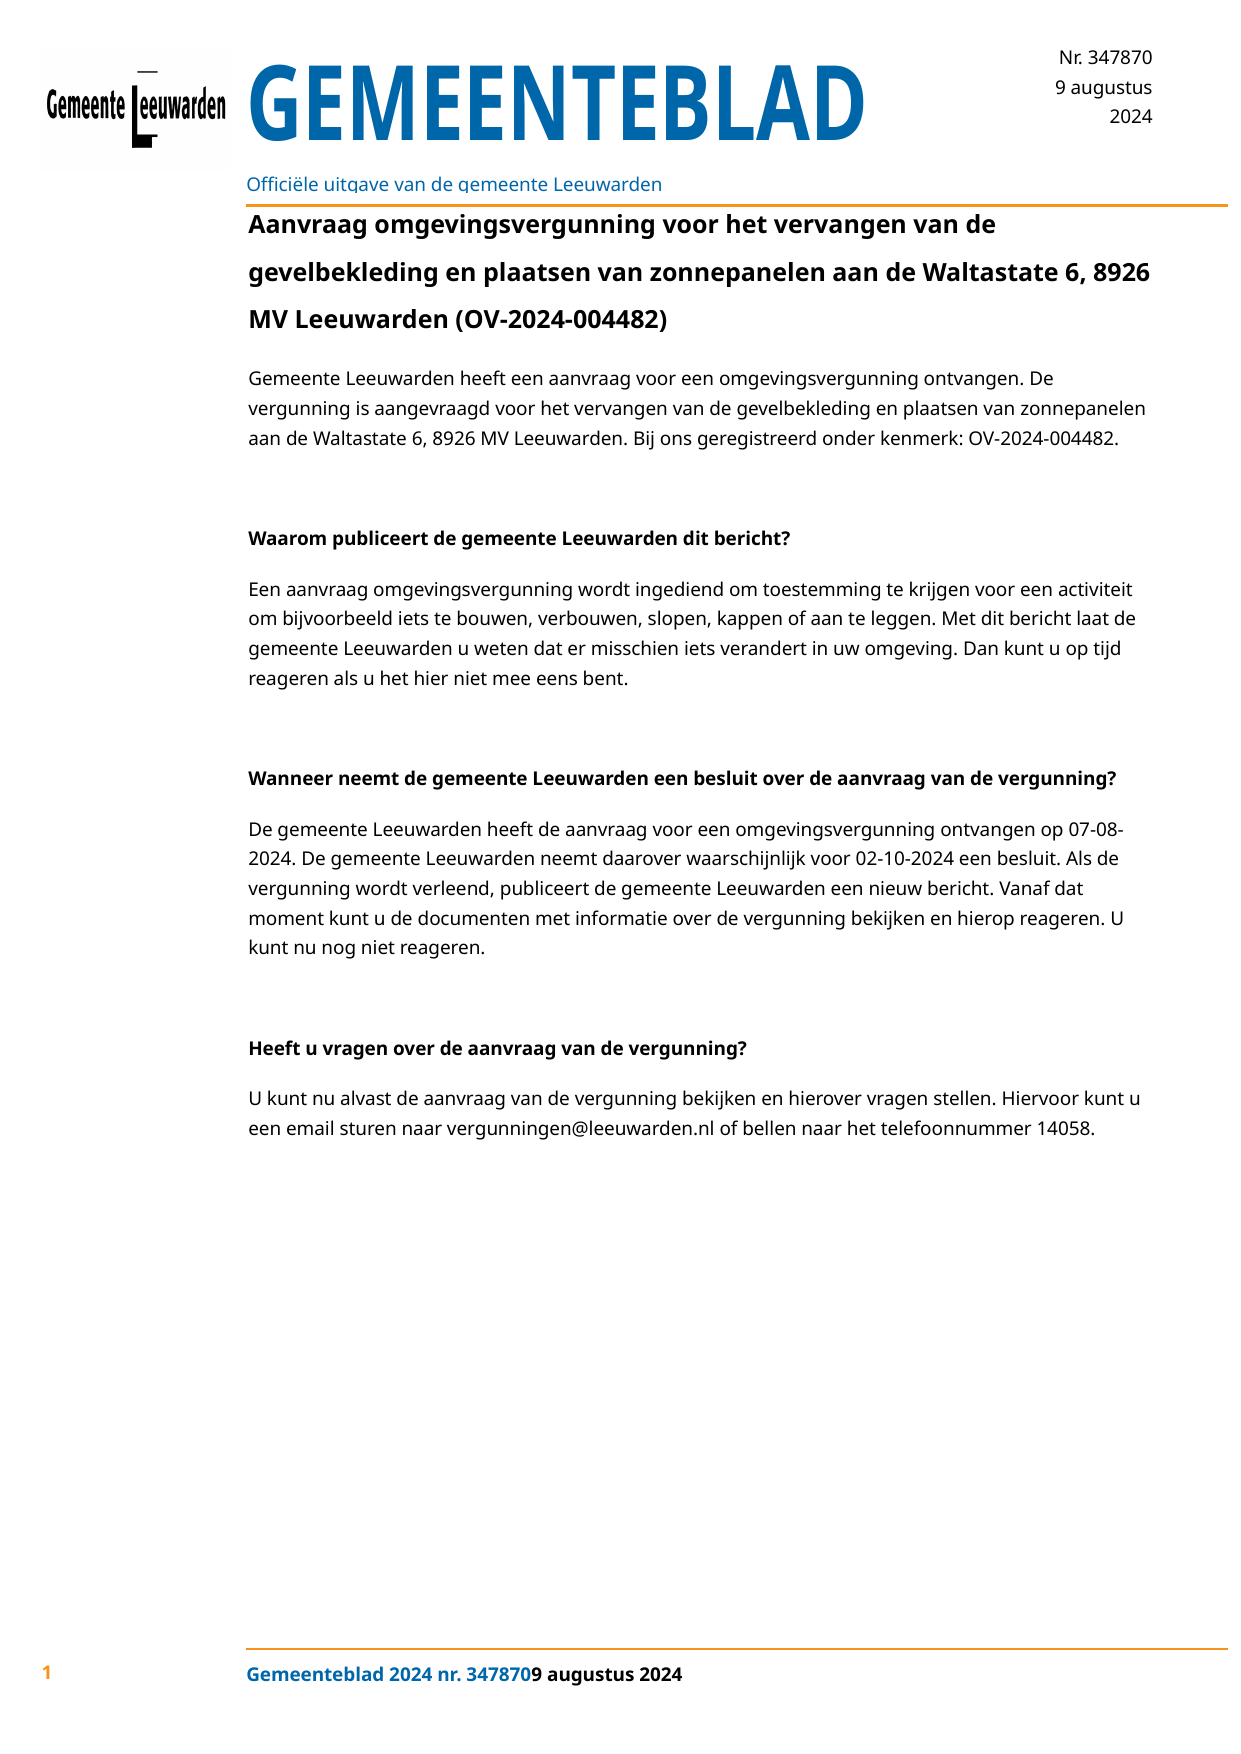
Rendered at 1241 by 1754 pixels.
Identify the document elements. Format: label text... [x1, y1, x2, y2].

text U kunt nu alvast de aanvraag van de vergunning bekijken en hierover vragen stellen. Hiervoor kunt u een email sturen naar vergunningen@leeuwarden.nl of bellen naar het telefoonnummer 14058. [248, 1086, 1152, 1141]
text Wanneer neemt de gemeente Leeuwarden een besluit over de aanvraag van de vergunning? [248, 766, 1152, 791]
picture [41, 47, 231, 172]
text Aanvraag omgevingsvergunning voor het vervangen van de gevelbekleding en plaatsen van zonnepanelen aan de Waltastate 6, 8926 MV Leeuwarden (OV-2024-004482) [248, 207, 1152, 336]
text Heeft u vragen over de aanvraag van de vergunning? [248, 1035, 1152, 1061]
text De gemeente Leeuwarden heeft de aanvraag voor een omgevingsvergunning ontvangen op 07-08-2024. De gemeente Leeuwarden neemt daarover waarschijnlijk voor 02-10-2024 een besluit. Als de vergunning wordt verleend, publiceert de gemeente Leeuwarden een nieuw bericht. Vanaf dat moment kunt u de documenten met informatie over de vergunning bekijken en hierop reageren. U kunt nu nog niet reageren. [248, 816, 1152, 960]
text Een aanvraag omgevingsvergunning wordt ingediend om toestemming te krijgen voor een activiteit om bijvoorbeeld iets te bouwen, verbouwen, slopen, kappen of aan te leggen. Met dit bericht laat de gemeente Leeuwarden u weten dat er misschien iets verandert in uw omgeving. Dan kunt u op tijd reageren als u het hier niet mee eens bent. [248, 576, 1152, 690]
text Waarom publiceert de gemeente Leeuwarden dit bericht? [248, 526, 1152, 551]
text Gemeente Leeuwarden heeft een aanvraag voor een omgevingsvergunning ontvangen. De vergunning is aangevraagd voor het vervangen van de gevelbekleding en plaatsen van zonnepanelen aan de Waltastate 6, 8926 MV Leeuwarden. Bij ons geregistreerd onder kenmerk: OV-2024-004482. [248, 366, 1152, 450]
